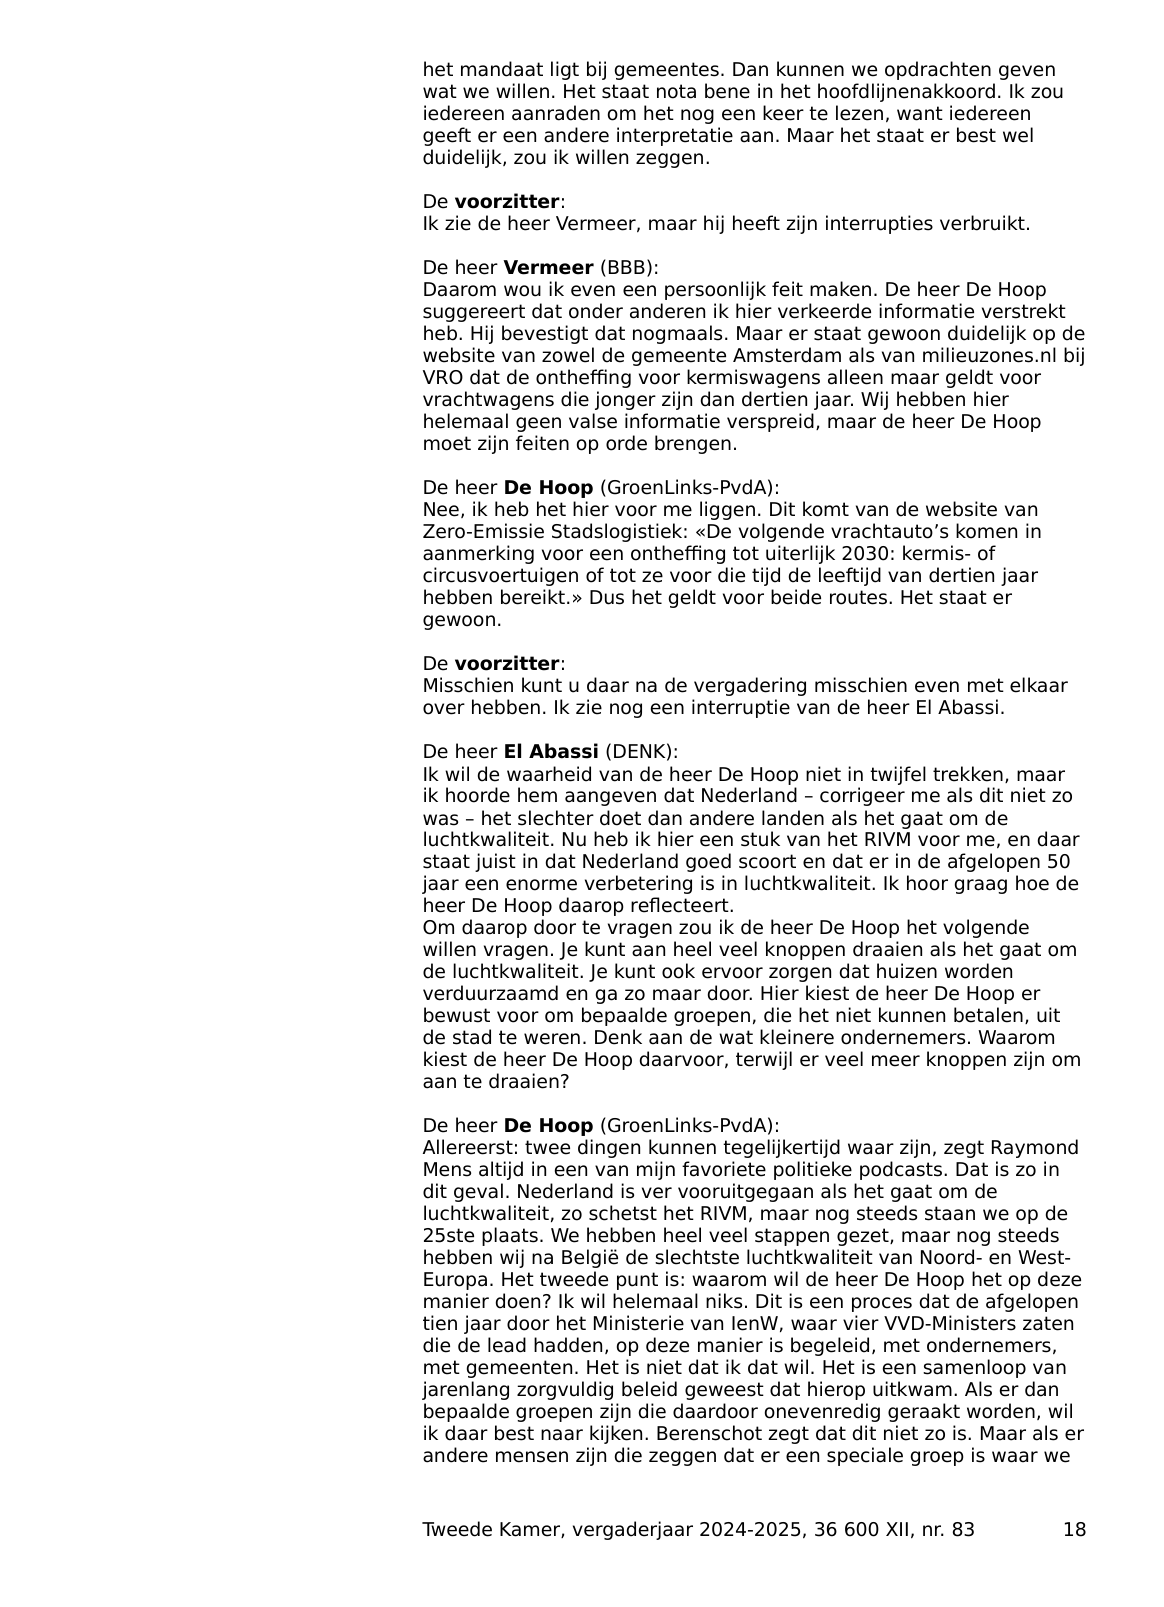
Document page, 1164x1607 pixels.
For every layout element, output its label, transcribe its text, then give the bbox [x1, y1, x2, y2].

text Ik zie de heer Vermeer, maar hij heeft zijn interrupties verbruikt. [422, 213, 1087, 235]
text Daarom wou ik even een persoonlijk feit maken. De heer De Hoop suggereert dat onder anderen ik hier verkeerde informatie verstrekt heb. Hij bevestigt dat nogmaals. Maar er staat gewoon duidelijk op de website van zowel de gemeente Amsterdam als van milieuzones.nl bij VRO dat de ontheffing voor kermiswagens alleen maar geldt voor vrachtwagens die jonger zijn dan dertien jaar. Wij hebben hier helemaal geen valse informatie verspreid, maar de heer De Hoop moet zijn feiten op orde brengen. [422, 279, 1087, 455]
text De voorzitter: [422, 653, 1087, 675]
text Ik wil de waarheid van de heer De Hoop niet in twijfel trekken, maar ik hoorde hem aangeven dat Nederland – corrigeer me als dit niet zo was – het slechter doet dan andere landen als het gaat om de luchtkwaliteit. Nu heb ik hier een stuk van het RIVM voor me, en daar staat juist in dat Nederland goed scoort en dat er in de afgelopen 50 jaar een enorme verbetering is in luchtkwaliteit. Ik hoor graag hoe de heer De Hoop daarop reflecteert. [422, 763, 1087, 917]
text De heer Vermeer (BBB): [422, 257, 1087, 279]
text het mandaat ligt bij gemeentes. Dan kunnen we opdrachten geven wat we willen. Het staat nota bene in het hoofdlijnenakkoord. Ik zou iedereen aanraden om het nog een keer te lezen, want iedereen geeft er een andere interpretatie aan. Maar het staat er best wel duidelijk, zou ik willen zeggen. [422, 59, 1087, 169]
text De heer De Hoop (GroenLinks-PvdA): [422, 1115, 1087, 1137]
text De heer El Abassi (DENK): [422, 741, 1087, 763]
text De heer De Hoop (GroenLinks-PvdA): [422, 477, 1087, 499]
text De voorzitter: [422, 191, 1087, 213]
text Misschien kunt u daar na de vergadering misschien even met elkaar over hebben. Ik zie nog een interruptie van de heer El Abassi. [422, 675, 1087, 719]
text Om daarop door te vragen zou ik de heer De Hoop het volgende willen vragen. Je kunt aan heel veel knoppen draaien als het gaat om de luchtkwaliteit. Je kunt ook ervoor zorgen dat huizen worden verduurzaamd en ga zo maar door. Hier kiest de heer De Hoop er bewust voor om bepaalde groepen, die het niet kunnen betalen, uit de stad te weren. Denk aan de wat kleinere ondernemers. Waarom kiest de heer De Hoop daarvoor, terwijl er veel meer knoppen zijn om aan te draaien? [422, 917, 1087, 1093]
text Allereerst: twee dingen kunnen tegelijkertijd waar zijn, zegt Raymond Mens altijd in een van mijn favoriete politieke podcasts. Dat is zo in dit geval. Nederland is ver vooruitgegaan als het gaat om de luchtkwaliteit, zo schetst het RIVM, maar nog steeds staan we op de 25ste plaats. We hebben heel veel stappen gezet, maar nog steeds hebben wij na België de slechtste luchtkwaliteit van Noord- en West-Europa. Het tweede punt is: waarom wil de heer De Hoop het op deze manier doen? Ik wil helemaal niks. Dit is een proces dat de afgelopen tien jaar door het Ministerie van IenW, waar vier VVD-Ministers zaten die de lead hadden, op deze manier is begeleid, met ondernemers, met gemeenten. Het is niet dat ik dat wil. Het is een samenloop van jarenlang zorgvuldig beleid geweest dat hierop uitkwam. Als er dan bepaalde groepen zijn die daardoor onevenredig geraakt worden, wil ik daar best naar kijken. Berenschot zegt dat dit niet zo is. Maar als er andere mensen zijn die zeggen dat er een speciale groep is waar we [422, 1137, 1087, 1467]
text Nee, ik heb het hier voor me liggen. Dit komt van de website van Zero-Emissie Stadslogistiek: «De volgende vrachtauto’s komen in aanmerking voor een ontheffing tot uiterlijk 2030: kermis- of circusvoertuigen of tot ze voor die tijd de leeftijd van dertien jaar hebben bereikt.» Dus het geldt voor beide routes. Het staat er gewoon. [422, 499, 1087, 631]
